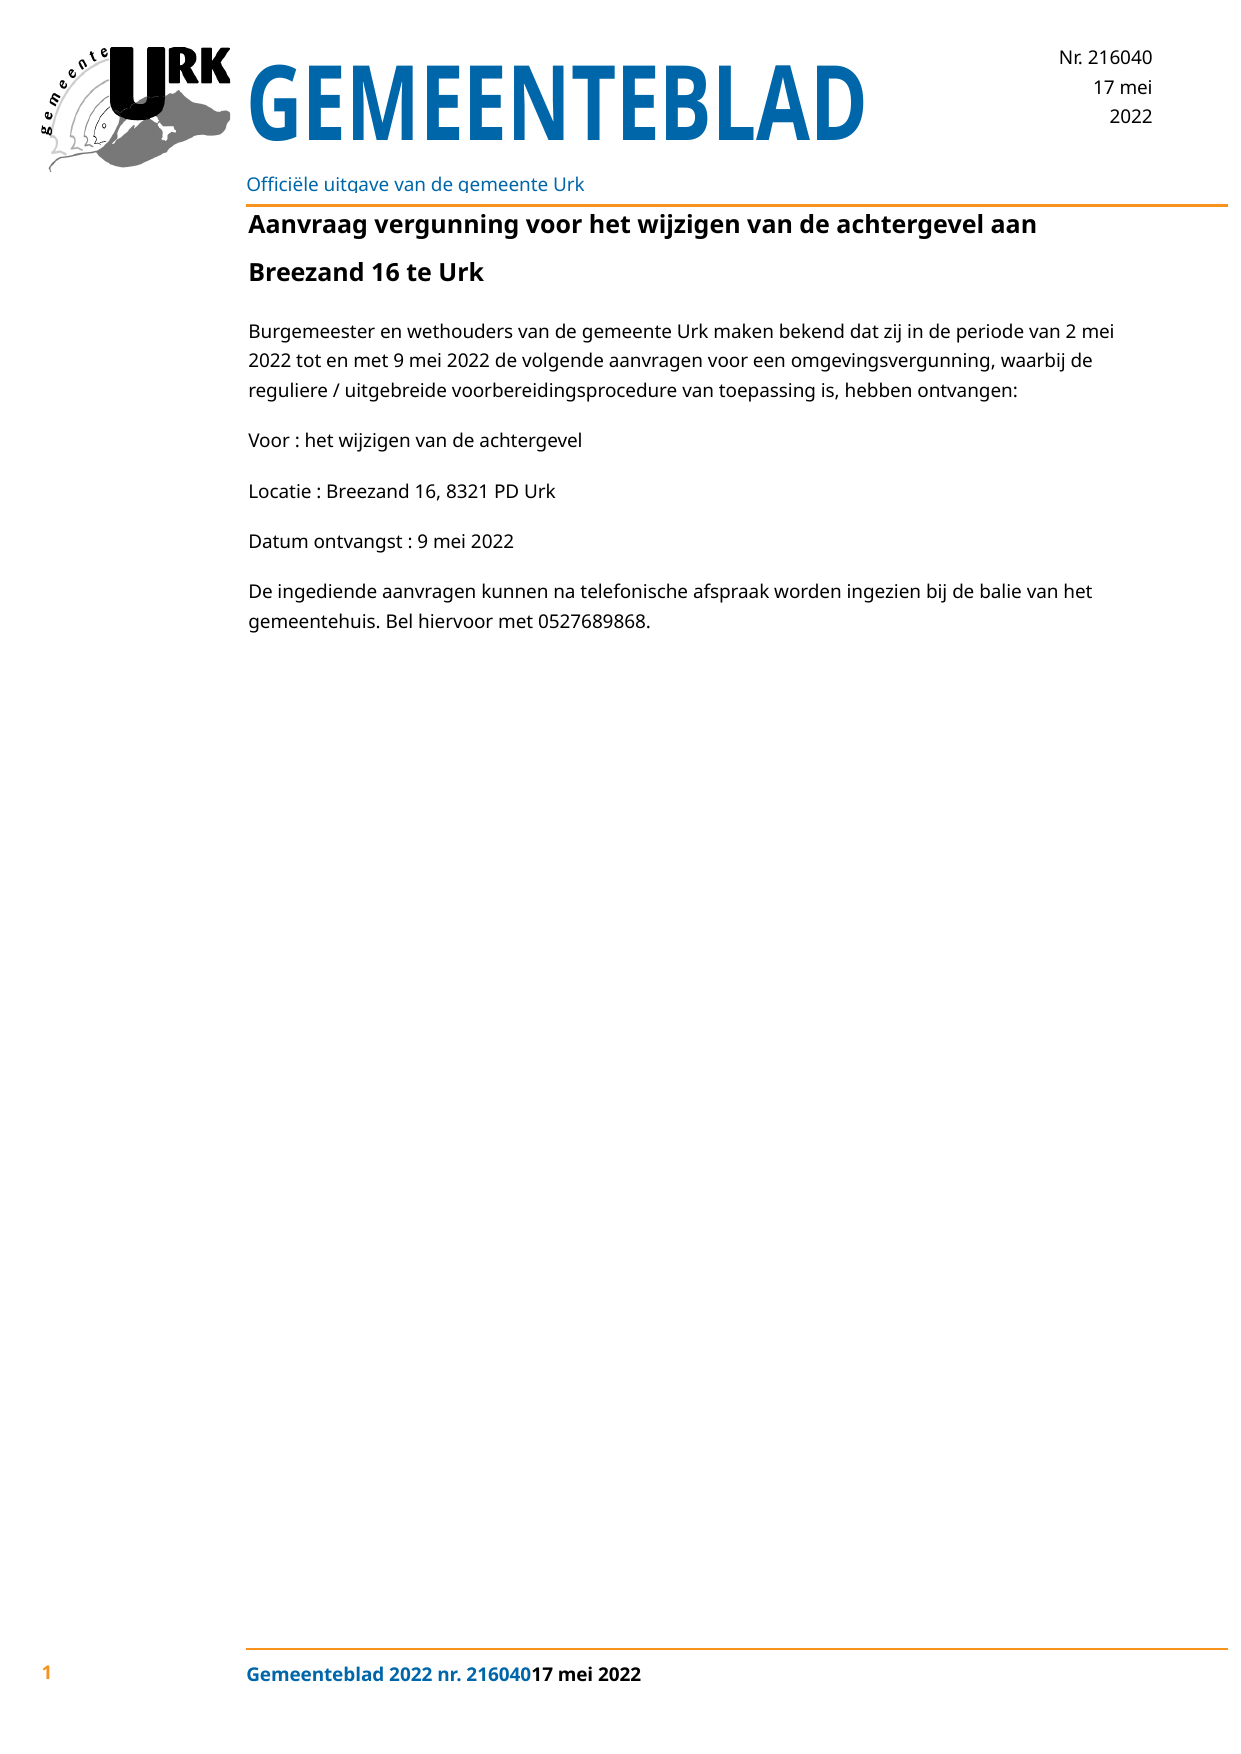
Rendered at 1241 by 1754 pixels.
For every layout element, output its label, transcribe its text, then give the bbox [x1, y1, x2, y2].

text Burgemeester en wethouders van de gemeente Urk maken bekend dat zij in de periode van 2 mei 2022 tot en met 9 mei 2022 de volgende aanvragen voor een omgevingsvergunning, waarbij de reguliere / uitgebreide voorbereidingsprocedure van toepassing is, hebben ontvangen: [248, 318, 1152, 403]
text Voor : het wijzigen van de achtergevel [248, 427, 1152, 453]
picture [41, 47, 231, 172]
text Datum ontvangst : 9 mei 2022 [248, 528, 1152, 554]
text Locatie : Breezand 16, 8321 PD Urk [248, 478, 1152, 504]
text De ingediende aanvragen kunnen na telefonische afspraak worden ingezien bij de balie van het gemeentehuis. Bel hiervoor met 0527689868. [248, 579, 1152, 634]
text Aanvraag vergunning voor het wijzigen van de achtergevel aan Breezand 16 te Urk [248, 207, 1152, 288]
